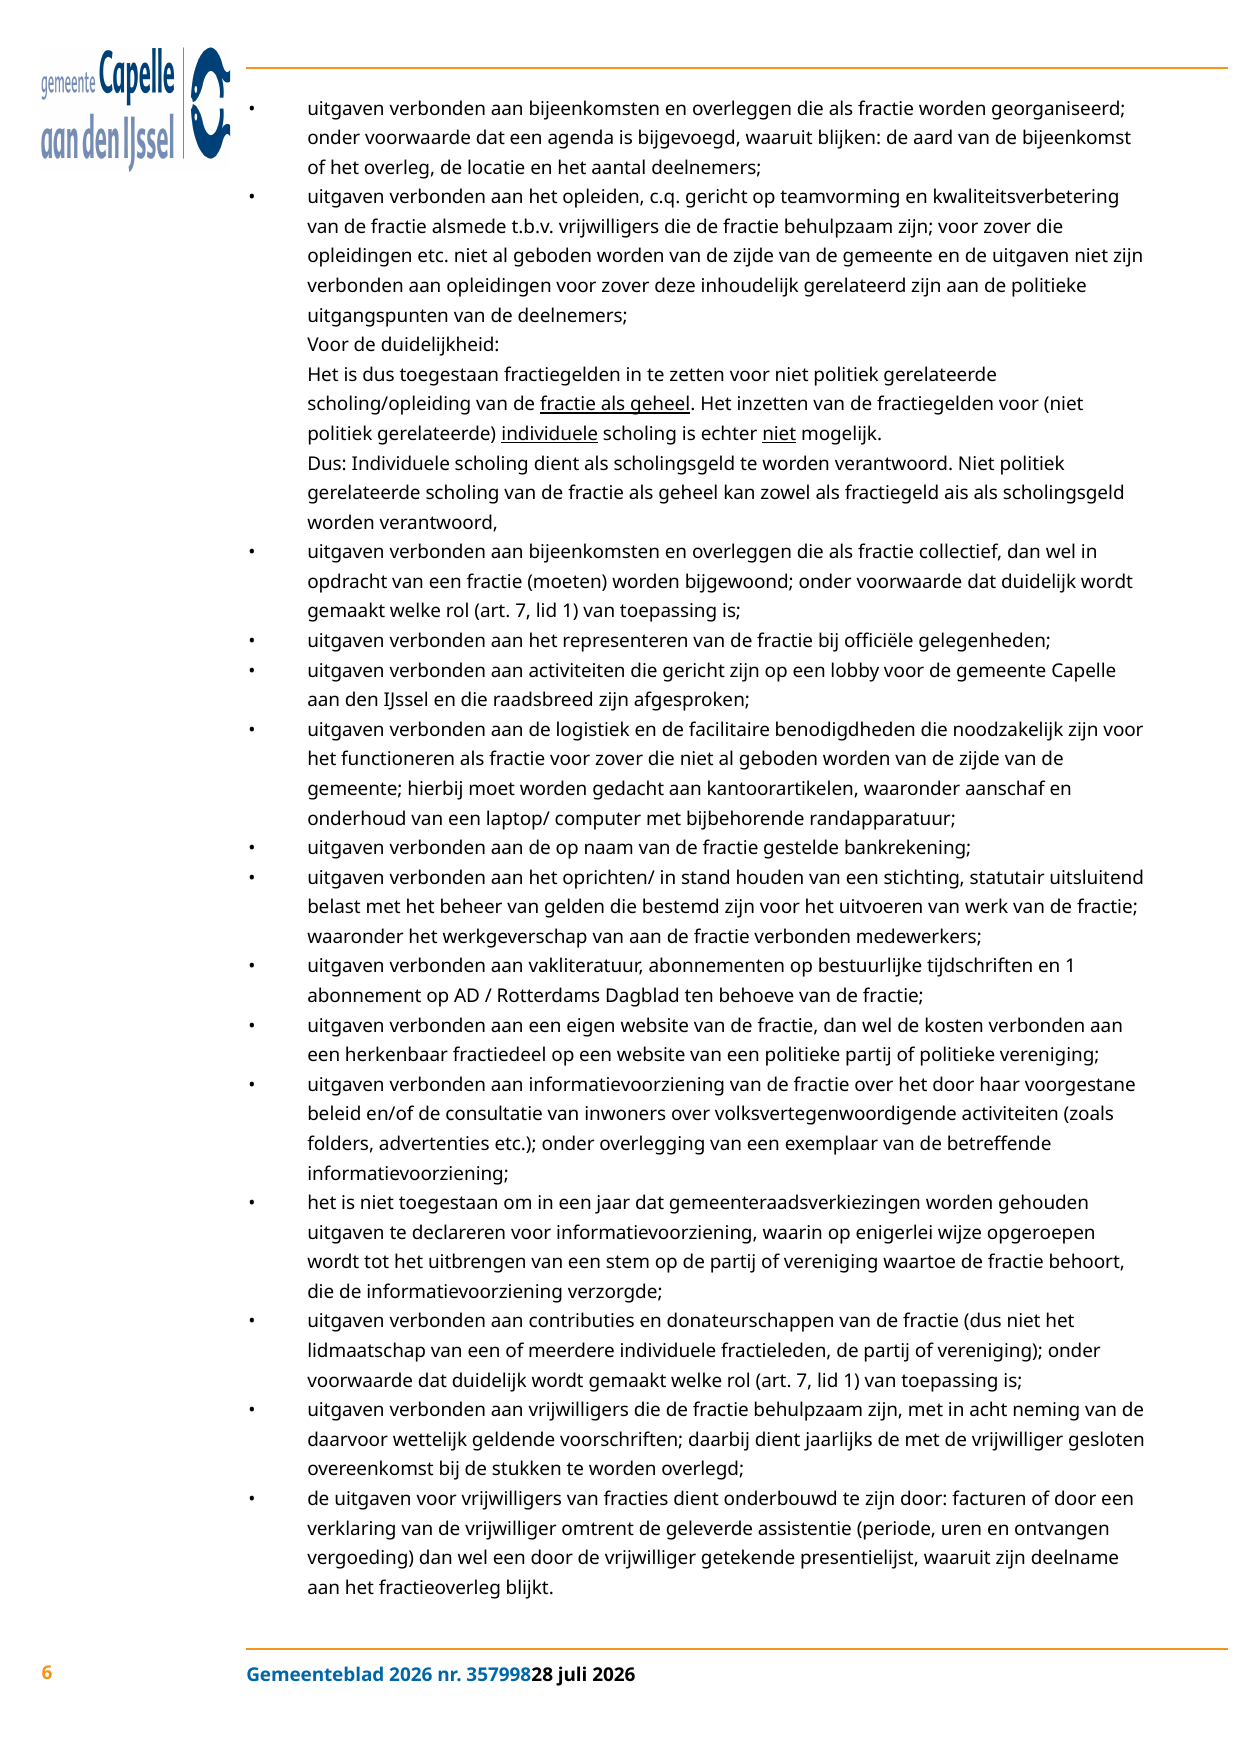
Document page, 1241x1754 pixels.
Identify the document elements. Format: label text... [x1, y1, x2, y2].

list uitgaven verbonden aan een eigen website van de fractie, dan wel de kosten verbonden aan een herkenbaar fractiedeel op een website van een politieke partij of politieke vereniging; [248, 1012, 1152, 1067]
list uitgaven verbonden aan informatievoorziening van de fractie over het door haar voorgestane beleid en/of de consultatie van inwoners over volksvertegenwoordigende activiteiten (zoals folders, advertenties etc.); onder overlegging van een exemplaar van de betreffende informatievoorziening; [248, 1071, 1152, 1186]
list uitgaven verbonden aan bijeenkomsten en overleggen die als fractie collectief, dan wel in opdracht van een fractie (moeten) worden bijgewoond; onder voorwaarde dat duidelijk wordt gemaakt welke rol (art. 7, lid 1) van toepassing is; [248, 538, 1152, 623]
list uitgaven verbonden aan vrijwilligers die de fractie behulpzaam zijn, met in acht neming van de daarvoor wettelijk geldende voorschriften; daarbij dient jaarlijks de met de vrijwilliger gesloten overeenkomst bij de stukken te worden overlegd; [248, 1396, 1152, 1481]
list uitgaven verbonden aan contributies en donateurschappen van de fractie (dus niet het lidmaatschap van een of meerdere individuele fractieleden, de partij of vereniging); onder voorwaarde dat duidelijk wordt gemaakt welke rol (art. 7, lid 1) van toepassing is; [248, 1308, 1152, 1393]
list uitgaven verbonden aan de op naam van de fractie gestelde bankrekening; [248, 834, 1152, 860]
list de uitgaven voor vrijwilligers van fracties dient onderbouwd te zijn door: facturen of door een verklaring van de vrijwilliger omtrent de geleverde assistentie (periode, uren en ontvangen vergoeding) dan wel een door de vrijwilliger getekende presentielijst, waaruit zijn deelname aan het fractieoverleg blijkt. [248, 1485, 1152, 1600]
list uitgaven verbonden aan de logistiek en de facilitaire benodigdheden die noodzakelijk zijn voor het functioneren als fractie voor zover die niet al geboden worden van de zijde van de gemeente; hierbij moet worden gedacht aan kantoorartikelen, waaronder aanschaf en onderhoud van een laptop/ computer met bijbehorende randapparatuur; [248, 716, 1152, 831]
list Het is dus toegestaan fractiegelden in te zetten voor niet politiek gerelateerde scholing/opleiding van de fractie als geheel. Het inzetten van de fractiegelden voor (niet politiek gerelateerde) individuele scholing is echter niet mogelijk. [248, 361, 1152, 446]
list uitgaven verbonden aan vakliteratuur, abonnementen op bestuurlijke tijdschriften en 1 abonnement op AD / Rotterdams Dagblad ten behoeve van de fractie; [248, 953, 1152, 1008]
list Dus: Individuele scholing dient als scholingsgeld te worden verantwoord. Niet politiek gerelateerde scholing van de fractie als geheel kan zowel als fractiegeld ais als scholingsgeld worden verantwoord, [248, 450, 1152, 535]
list het is niet toegestaan om in een jaar dat gemeenteraadsverkiezingen worden gehouden uitgaven te declareren voor informatievoorziening, waarin op enigerlei wijze opgeroepen wordt tot het uitbrengen van een stem op de partij of vereniging waartoe de fractie behoort, die de informatievoorziening verzorgde; [248, 1189, 1152, 1304]
list uitgaven verbonden aan bijeenkomsten en overleggen die als fractie worden georganiseerd; onder voorwaarde dat een agenda is bijgevoegd, waaruit blijken: de aard van de bijeenkomst of het overleg, de locatie en het aantal deelnemers; [248, 95, 1152, 180]
list uitgaven verbonden aan het oprichten/ in stand houden van een stichting, statutair uitsluitend belast met het beheer van gelden die bestemd zijn voor het uitvoeren van werk van de fractie; waaronder het werkgeverschap van aan de fractie verbonden medewerkers; [248, 864, 1152, 949]
list uitgaven verbonden aan het representeren van de fractie bij officiële gelegenheden; [248, 627, 1152, 653]
list uitgaven verbonden aan het opleiden, c.q. gericht op teamvorming en kwaliteitsverbetering van de fractie alsmede t.b.v. vrijwilligers die de fractie behulpzaam zijn; voor zover die opleidingen etc. niet al geboden worden van de zijde van de gemeente en de uitgaven niet zijn verbonden aan opleidingen voor zover deze inhoudelijk gerelateerd zijn aan de politieke uitgangspunten van de deelnemers; [248, 183, 1152, 328]
picture [41, 47, 231, 172]
list uitgaven verbonden aan activiteiten die gericht zijn op een lobby voor de gemeente Capelle aan den IJssel en die raadsbreed zijn afgesproken; [248, 657, 1152, 712]
list Voor de duidelijkheid: [248, 331, 1152, 357]
